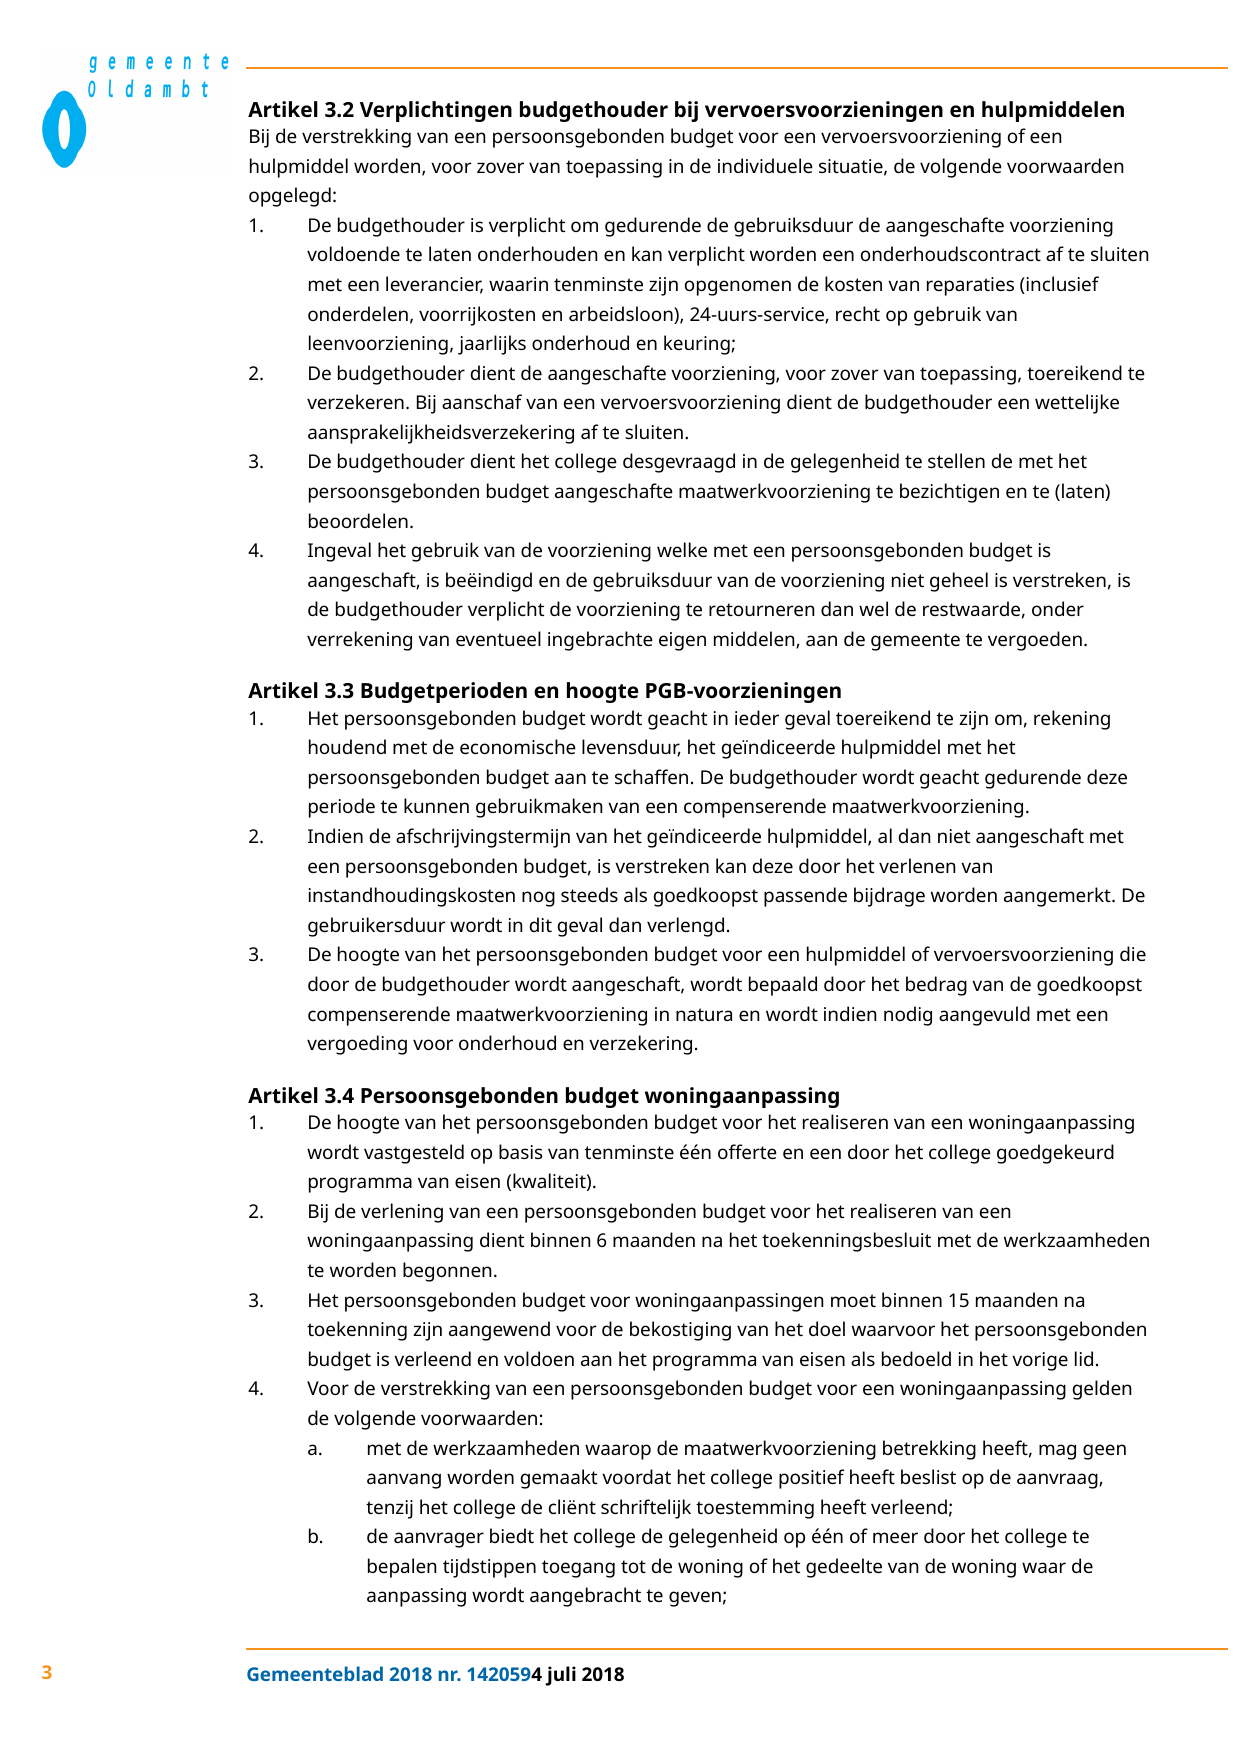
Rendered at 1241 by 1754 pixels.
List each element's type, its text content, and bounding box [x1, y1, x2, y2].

list De hoogte van het persoonsgebonden budget voor het realiseren van een woningaanpassing wordt vastgesteld op basis van tenminste één offerte en een door het college goedgekeurd programma van eisen (kwaliteit). [248, 1109, 1152, 1194]
list Het persoonsgebonden budget wordt geacht in ieder geval toereikend te zijn om, rekening houdend met de economische levensduur, het geïndiceerde hulpmiddel met het persoonsgebonden budget aan te schaffen. De budgethouder wordt geacht gedurende deze periode te kunnen gebruikmaken van een compenserende maatwerkvoorziening. [248, 705, 1152, 819]
text Bij de verstrekking van een persoonsgebonden budget voor een vervoersvoorziening of een hulpmiddel worden, voor zover van toepassing in de individuele situatie, de volgende voorwaarden opgelegd: [248, 123, 1152, 208]
list De hoogte van het persoonsgebonden budget voor een hulpmiddel of vervoersvoorziening die door de budgethouder wordt aangeschaft, wordt bepaald door het bedrag van de goedkoopst compenserende maatwerkvoorziening in natura en wordt indien nodig aangevuld met een vergoeding voor onderhoud en verzekering. [248, 942, 1152, 1056]
list Ingeval het gebruik van de voorziening welke met een persoonsgebonden budget is aangeschaft, is beëindigd en de gebruiksduur van de voorziening niet geheel is verstreken, is de budgethouder verplicht de voorziening te retourneren dan wel de restwaarde, onder verrekening van eventueel ingebrachte eigen middelen, aan de gemeente te vergoeden. [248, 537, 1152, 652]
list Voor de verstrekking van een persoonsgebonden budget voor een woningaanpassing gelden de volgende voorwaarden: [248, 1376, 1152, 1431]
list De budgethouder dient de aangeschafte voorziening, voor zover van toepassing, toereikend te verzekeren. Bij aanschaf van een vervoersvoorziening dient de budgethouder een wettelijke aansprakelijkheidsverzekering af te sluiten. [248, 360, 1152, 445]
list met de werkzaamheden waarop de maatwerkvoorziening betrekking heeft, mag geen aanvang worden gemaakt voordat het college positief heeft beslist op de aanvraag, tenzij het college de cliënt schriftelijk toestemming heeft verleend; [307, 1435, 1152, 1519]
list Indien de afschrijvingstermijn van het geïndiceerde hulpmiddel, al dan niet aangeschaft met een persoonsgebonden budget, is verstreken kan deze door het verlenen van instandhoudingskosten nog steeds als goedkoopst passende bijdrage worden aangemerkt. De gebruikersduur wordt in dit geval dan verlengd. [248, 823, 1152, 938]
list De budgethouder is verplicht om gedurende de gebruiksduur de aangeschafte voorziening voldoende te laten onderhouden en kan verplicht worden een onderhoudscontract af te sluiten met een leverancier, waarin tenminste zijn opgenomen de kosten van reparaties (inclusief onderdelen, voorrijkosten en arbeidsloon), 24-uurs-service, recht op gebruik van leenvoorziening, jaarlijks onderhoud en keuring; [248, 212, 1152, 356]
text Artikel 3.4 Persoonsgebonden budget woningaanpassing [248, 1081, 1152, 1109]
picture [41, 47, 231, 172]
list Bij de verlening van een persoonsgebonden budget voor het realiseren van een woningaanpassing dient binnen 6 maanden na het toekenningsbesluit met de werkzaamheden te worden begonnen. [248, 1198, 1152, 1283]
list de aanvrager biedt het college de gelegenheid op één of meer door het college te bepalen tijdstippen toegang tot de woning of het gedeelte van de woning waar de aanpassing wordt aangebracht te geven; [307, 1523, 1152, 1608]
list De budgethouder dient het college desgevraagd in de gelegenheid te stellen de met het persoonsgebonden budget aangeschafte maatwerkvoorziening te bezichtigen en te (laten) beoordelen. [248, 449, 1152, 533]
text Artikel 3.2 Verplichtingen budgethouder bij vervoersvoorzieningen en hulpmiddelen [248, 95, 1152, 123]
text Artikel 3.3 Budgetperioden en hoogte PGB-voorzieningen [248, 677, 1152, 705]
list Het persoonsgebonden budget voor woningaanpassingen moet binnen 15 maanden na toekenning zijn aangewend voor de bekostiging van het doel waarvoor het persoonsgebonden budget is verleend en voldoen aan het programma van eisen als bedoeld in het vorige lid. [248, 1287, 1152, 1372]
